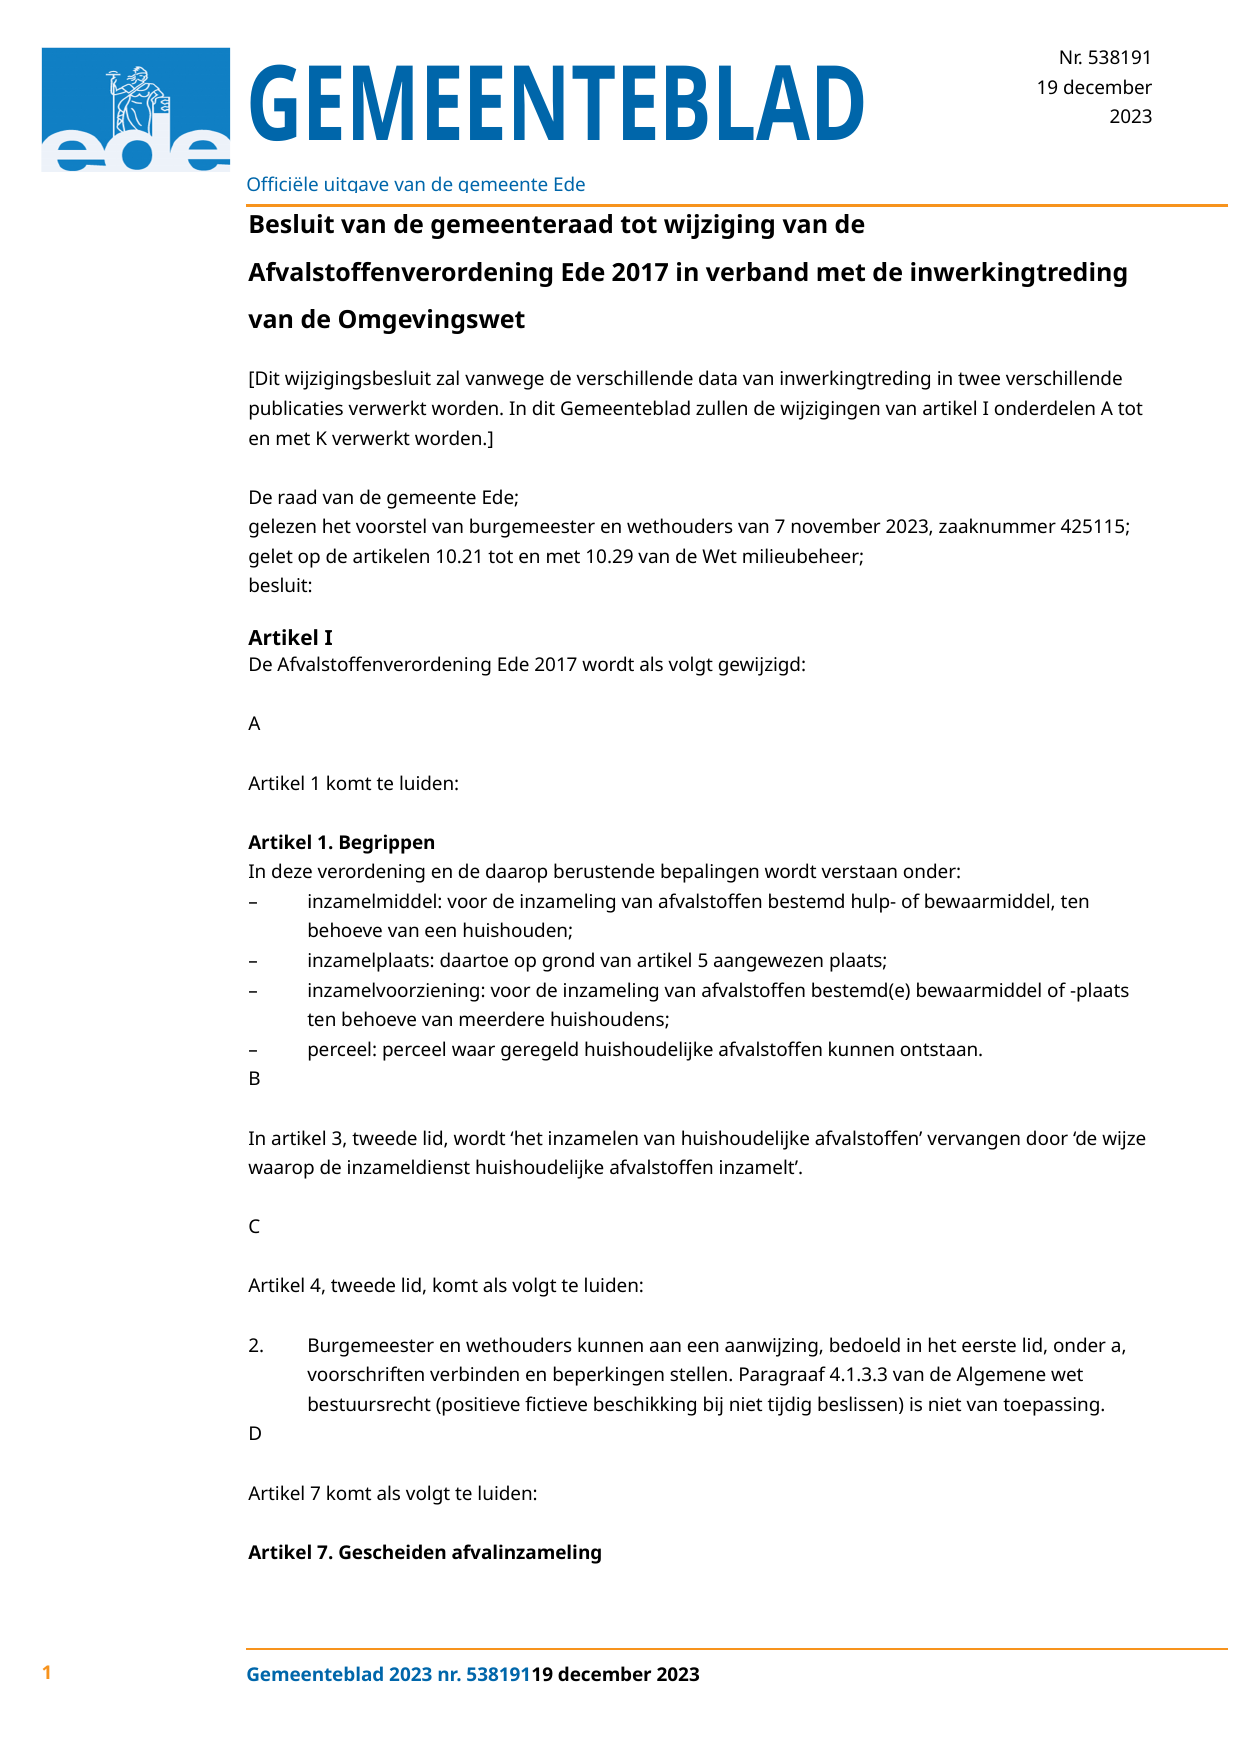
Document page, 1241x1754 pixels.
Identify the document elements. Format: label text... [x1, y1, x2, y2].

text A [248, 711, 1152, 736]
text De raad van de gemeente Ede; [248, 484, 1152, 509]
text Artikel 7. Gescheiden afvalinzameling [248, 1539, 1152, 1565]
text D [248, 1421, 1152, 1446]
picture [41, 47, 231, 172]
text B [248, 1066, 1152, 1091]
text De Afvalstoffenverordening Ede 2017 wordt als volgt gewijzigd: [248, 651, 1152, 677]
list inzamelmiddel: voor de inzameling van afvalstoffen bestemd hulp- of bewaarmiddel, ten behoeve van een huishouden; [248, 888, 1152, 943]
text Artikel 7 komt als volgt te luiden: [248, 1480, 1152, 1506]
list perceel: perceel waar geregeld huishoudelijke afvalstoffen kunnen ontstaan. [248, 1036, 1152, 1062]
text In deze verordening en de daarop berustende bepalingen wordt verstaan onder: [248, 858, 1152, 884]
text In artikel 3, tweede lid, wordt ‘het inzamelen van huishoudelijke afvalstoffen’ vervangen door ‘de wijze waarop de inzameldienst huishoudelijke afvalstoffen inzamelt’. [248, 1125, 1152, 1180]
text gelet op de artikelen 10.21 tot en met 10.29 van de Wet milieubeheer; [248, 543, 1152, 569]
text Artikel I [248, 623, 1152, 651]
text [Dit wijzigingsbesluit zal vanwege de verschillende data van inwerkingtreding in twee verschillende publicaties verwerkt worden. In dit Gemeenteblad zullen de wijzigingen van artikel I onderdelen A tot en met K verwerkt worden.] [248, 366, 1152, 450]
list inzamelvoorziening: voor de inzameling van afvalstoffen bestemd(e) bewaarmiddel of -plaats ten behoeve van meerdere huishoudens; [248, 977, 1152, 1032]
text Artikel 4, tweede lid, komt als volgt te luiden: [248, 1273, 1152, 1298]
text besluit: [248, 573, 1152, 598]
text Besluit van de gemeenteraad tot wijziging van de Afvalstoffenverordening Ede 2017 in verband met de inwerkingtreding van de Omgevingswet [248, 207, 1152, 336]
list inzamelplaats: daartoe op grond van artikel 5 aangewezen plaats; [248, 947, 1152, 973]
text C [248, 1213, 1152, 1239]
list Burgemeester en wethouders kunnen aan een aanwijzing, bedoeld in het eerste lid, onder a, voorschriften verbinden en beperkingen stellen. Paragraaf 4.1.3.3 van de Algemene wet bestuursrecht (positieve fictieve beschikking bij niet tijdig beslissen) is niet van toepassing. [248, 1332, 1152, 1417]
text Artikel 1. Begrippen [248, 829, 1152, 855]
text Artikel 1 komt te luiden: [248, 770, 1152, 796]
text gelezen het voorstel van burgemeester en wethouders van 7 november 2023, zaaknummer 425115; [248, 513, 1152, 539]
